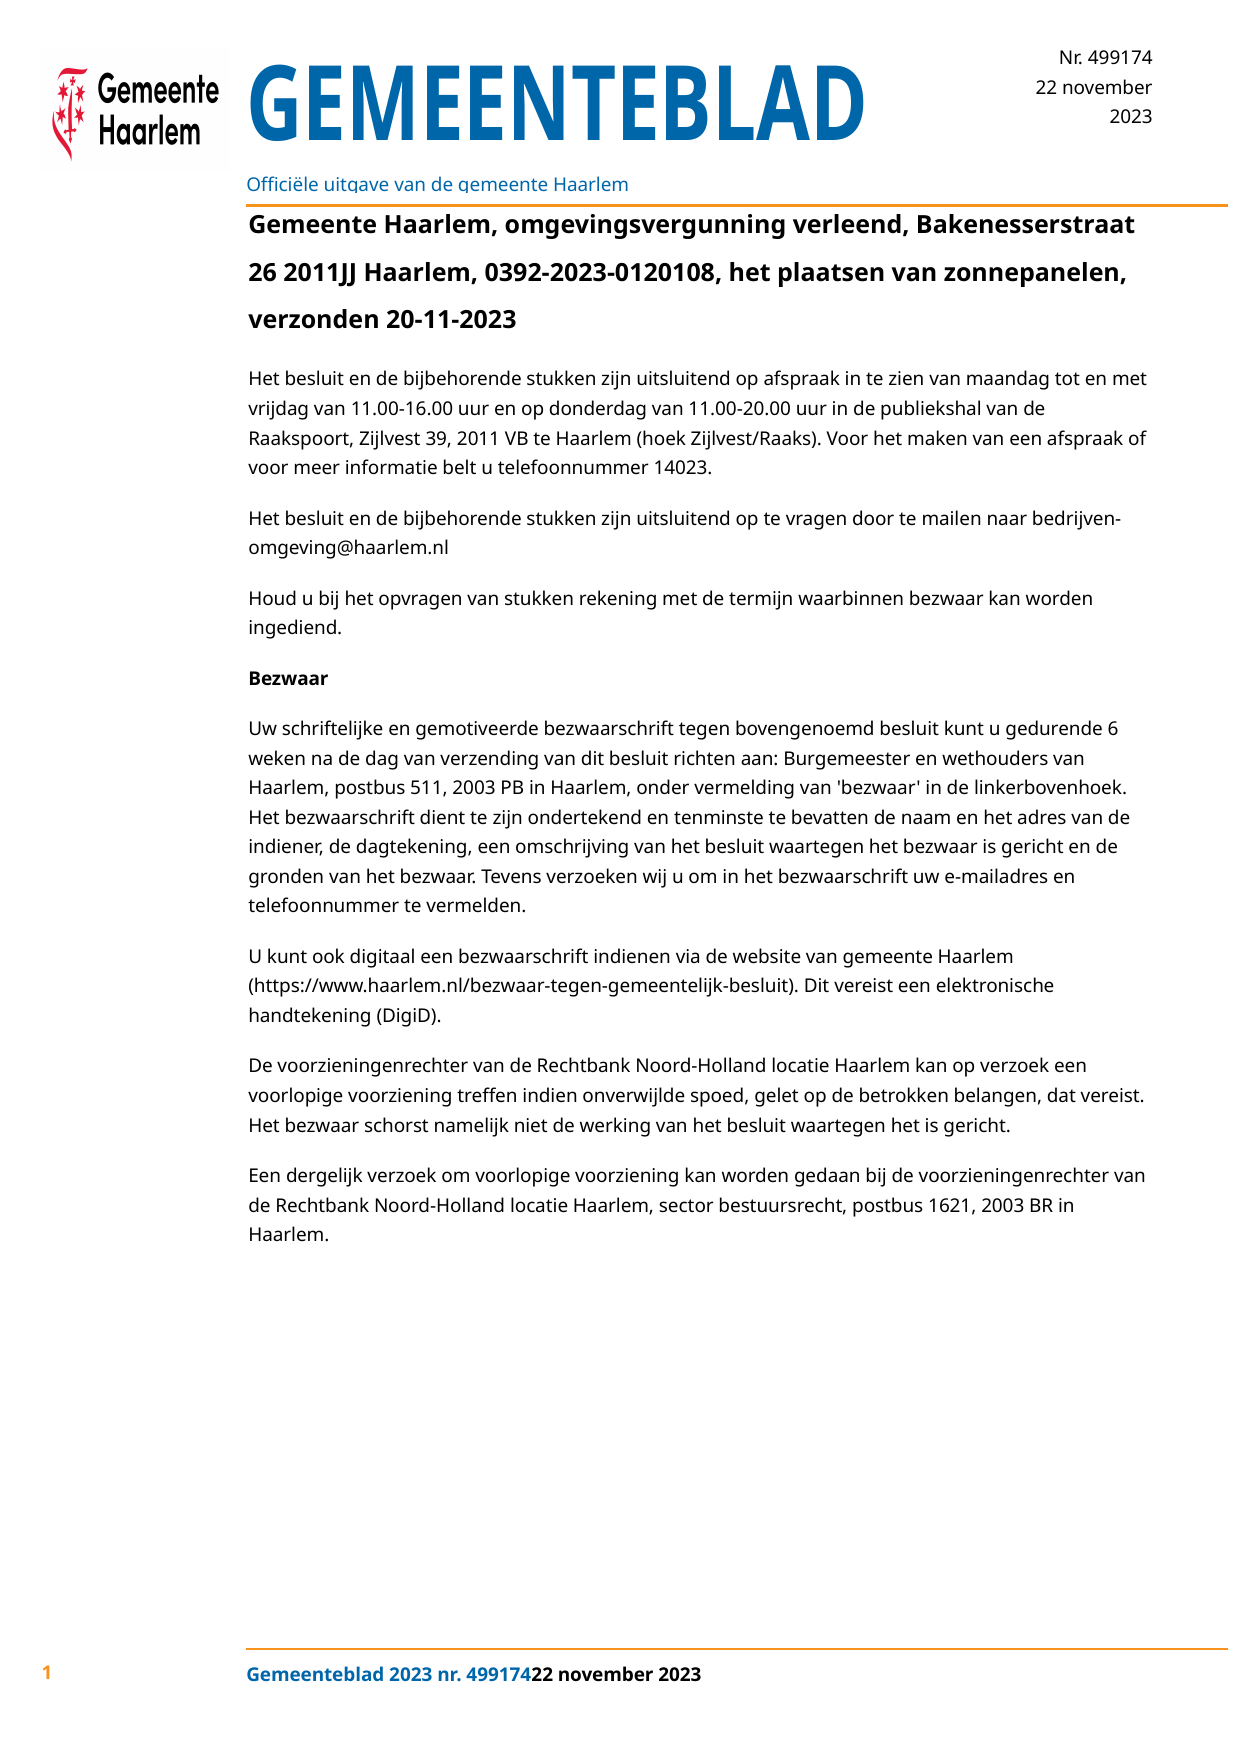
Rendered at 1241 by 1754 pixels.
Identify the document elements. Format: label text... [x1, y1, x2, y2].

text Het besluit en de bijbehorende stukken zijn uitsluitend op afspraak in te zien van maandag tot en met vrijdag van 11.00-16.00 uur en op donderdag van 11.00-20.00 uur in de publiekshal van de Raakspoort, Zijlvest 39, 2011 VB te Haarlem (hoek Zijlvest/Raaks). Voor het maken van een afspraak of voor meer informatie belt u telefoonnummer 14023. [248, 366, 1152, 480]
text Bezwaar [248, 665, 1152, 690]
text Het besluit en de bijbehorende stukken zijn uitsluitend op te vragen door te mailen naar bedrijven-omgeving@haarlem.nl [248, 505, 1152, 560]
text Uw schriftelijke en gemotiveerde bezwaarschrift tegen bovengenoemd besluit kunt u gedurende 6 weken na de dag van verzending van dit besluit richten aan: Burgemeester en wethouders van Haarlem, postbus 511, 2003 PB in Haarlem, onder vermelding van 'bezwaar' in de linkerbovenhoek. Het bezwaarschrift dient te zijn ondertekend en tenminste te bevatten de naam en het adres van de indiener, de dagtekening, een omschrijving van het besluit waartegen het bezwaar is gericht en de gronden van het bezwaar. Tevens verzoeken wij u om in het bezwaarschrift uw e-mailadres en telefoonnummer te vermelden. [248, 715, 1152, 918]
text Gemeente Haarlem, omgevingsvergunning verleend, Bakenesserstraat 26 2011JJ Haarlem, 0392-2023-0120108, het plaatsen van zonnepanelen, verzonden 20-11-2023 [248, 207, 1152, 336]
text Houd u bij het opvragen van stukken rekening met de termijn waarbinnen bezwaar kan worden ingediend. [248, 585, 1152, 640]
text Een dergelijk verzoek om voorlopige voorziening kan worden gedaan bij de voorzieningenrechter van de Rechtbank Noord-Holland locatie Haarlem, sector bestuursrecht, postbus 1621, 2003 BR in Haarlem. [248, 1162, 1152, 1247]
text De voorzieningenrechter van de Rechtbank Noord-Holland locatie Haarlem kan op verzoek een voorlopige voorziening treffen indien onverwijlde spoed, gelet op de betrokken belangen, dat vereist. Het bezwaar schorst namelijk niet de werking van het besluit waartegen het is gericht. [248, 1053, 1152, 1137]
picture [41, 47, 231, 172]
text U kunt ook digitaal een bezwaarschrift indienen via de website van gemeente Haarlem (https://www.haarlem.nl/bezwaar-tegen-gemeentelijk-besluit). Dit vereist een elektronische handtekening (DigiD). [248, 943, 1152, 1028]
